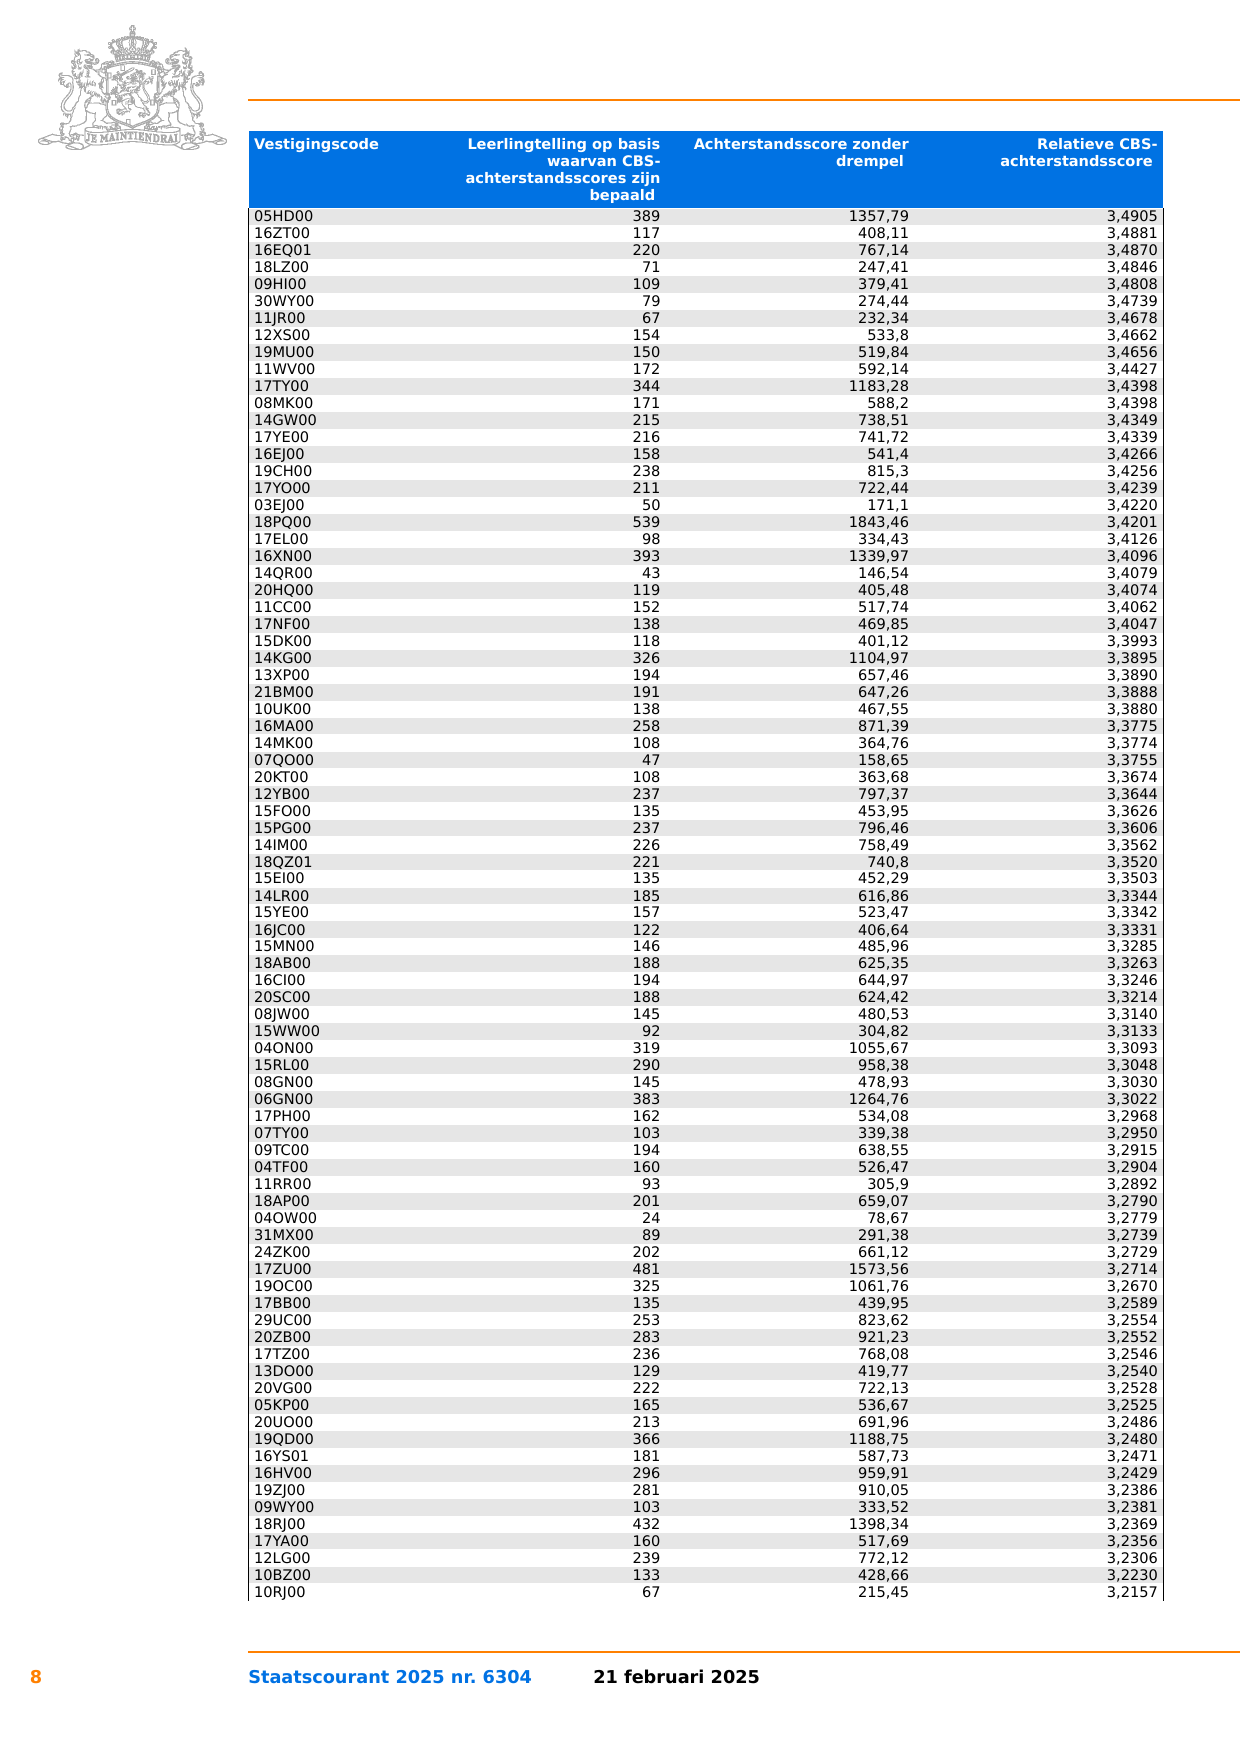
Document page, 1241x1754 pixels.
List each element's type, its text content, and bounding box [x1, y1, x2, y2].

table_cell 146,54 [666, 565, 915, 582]
table_cell 15EI00 [249, 870, 417, 887]
table_cell 226 [418, 836, 666, 853]
table_cell 201 [418, 1193, 666, 1210]
table_cell 08JW00 [249, 1006, 417, 1023]
table_cell 366 [418, 1431, 666, 1448]
table_cell 50 [418, 497, 666, 514]
table_cell 3,4239 [915, 480, 1163, 497]
table_cell 258 [418, 718, 666, 734]
table_cell 152 [418, 599, 666, 616]
table_cell 16JC00 [249, 921, 417, 938]
table_cell 138 [418, 701, 666, 718]
table_cell 304,82 [666, 1023, 915, 1040]
table_cell 158,65 [666, 752, 915, 768]
table_cell 3,2739 [915, 1227, 1163, 1244]
table_cell 09HI00 [249, 276, 417, 293]
table_cell 3,2915 [915, 1142, 1163, 1159]
table_cell 19OC00 [249, 1278, 417, 1295]
table_cell 959,91 [666, 1465, 915, 1482]
table_cell 274,44 [666, 293, 915, 310]
table_cell 191 [418, 684, 666, 701]
table_cell 534,08 [666, 1108, 915, 1125]
table_cell 237 [418, 786, 666, 802]
table_cell 3,2486 [915, 1414, 1163, 1431]
table_cell 339,38 [666, 1125, 915, 1142]
table_cell 3,4662 [915, 327, 1163, 344]
table_cell 3,2779 [915, 1210, 1163, 1227]
table_cell 1104,97 [666, 650, 915, 667]
table_cell 79 [418, 293, 666, 310]
table_cell 526,47 [666, 1159, 915, 1176]
table_cell 453,95 [666, 803, 915, 819]
picture [38, 25, 227, 150]
table_cell 78,67 [666, 1210, 915, 1227]
table_cell 958,38 [666, 1057, 915, 1074]
table_cell 587,73 [666, 1448, 915, 1465]
table_cell 3,3022 [915, 1091, 1163, 1108]
table_cell 624,42 [666, 989, 915, 1006]
table_cell 291,38 [666, 1227, 915, 1244]
table_cell 67 [418, 1584, 666, 1601]
table_cell 18QZ01 [249, 854, 417, 870]
table_cell 467,55 [666, 701, 915, 718]
table_cell 18PQ00 [249, 514, 417, 531]
table_cell 17PH00 [249, 1108, 417, 1125]
table_cell 823,62 [666, 1312, 915, 1329]
table_cell 3,2356 [915, 1533, 1163, 1549]
table_cell 3,4398 [915, 395, 1163, 412]
table_cell 3,2306 [915, 1550, 1163, 1567]
table_cell 3,2729 [915, 1244, 1163, 1261]
table_cell 20ZB00 [249, 1329, 417, 1346]
table_cell 469,85 [666, 616, 915, 633]
table_cell 24 [418, 1210, 666, 1227]
table_cell 797,37 [666, 786, 915, 802]
table_cell 3,3331 [915, 921, 1163, 938]
table_cell 20KT00 [249, 769, 417, 786]
table_cell 326 [418, 650, 666, 667]
table_cell 21BM00 [249, 684, 417, 701]
table_cell 239 [418, 1550, 666, 1567]
table_cell 12YB00 [249, 786, 417, 802]
table_cell 14GW00 [249, 412, 417, 429]
table_cell 215,45 [666, 1584, 915, 1601]
table_cell 389 [418, 209, 666, 225]
table_cell 09TC00 [249, 1142, 417, 1159]
table_cell 661,12 [666, 1244, 915, 1261]
table_cell 07QO00 [249, 752, 417, 768]
table_cell 92 [418, 1023, 666, 1040]
table_cell 181 [418, 1448, 666, 1465]
table_cell 12LG00 [249, 1550, 417, 1567]
table_cell 1055,67 [666, 1040, 915, 1057]
table_cell 3,4678 [915, 310, 1163, 327]
table_cell 3,3774 [915, 735, 1163, 752]
table_cell 3,2546 [915, 1346, 1163, 1363]
table_cell 133 [418, 1567, 666, 1583]
table_cell 19QD00 [249, 1431, 417, 1448]
table_cell 11CC00 [249, 599, 417, 616]
table_cell 1264,76 [666, 1091, 915, 1108]
table_cell 20HQ00 [249, 582, 417, 599]
table_cell 16EQ01 [249, 242, 417, 259]
table_cell 3,3520 [915, 854, 1163, 870]
table_cell 1573,56 [666, 1261, 915, 1278]
table_cell 3,3775 [915, 718, 1163, 734]
table_cell 11WV00 [249, 361, 417, 378]
table_cell 04ON00 [249, 1040, 417, 1057]
table_cell 171 [418, 395, 666, 412]
table_cell 185 [418, 888, 666, 904]
table_cell 15WW00 [249, 1023, 417, 1040]
table_cell 129 [418, 1363, 666, 1380]
table_cell 17EL00 [249, 531, 417, 548]
table_cell 160 [418, 1533, 666, 1549]
table_cell 202 [418, 1244, 666, 1261]
table_cell 08GN00 [249, 1074, 417, 1091]
table_cell 408,11 [666, 225, 915, 242]
table_cell 281 [418, 1482, 666, 1499]
table_header Vestigingscode [249, 131, 417, 208]
table_cell 17YO00 [249, 480, 417, 497]
table_cell 108 [418, 735, 666, 752]
table_cell 439,95 [666, 1295, 915, 1312]
table_cell 14QR00 [249, 565, 417, 582]
table_cell 659,07 [666, 1193, 915, 1210]
table_cell 71 [418, 259, 666, 276]
table_cell 3,4201 [915, 514, 1163, 531]
table_cell 3,4739 [915, 293, 1163, 310]
table_cell 17YA00 [249, 1533, 417, 1549]
table_cell 3,2230 [915, 1567, 1163, 1583]
table_cell 135 [418, 870, 666, 887]
table_cell 12XS00 [249, 327, 417, 344]
table_cell 158 [418, 446, 666, 463]
table_cell 1183,28 [666, 378, 915, 395]
table_cell 17ZU00 [249, 1261, 417, 1278]
table_cell 3,3344 [915, 888, 1163, 904]
table_cell 393 [418, 548, 666, 565]
table_cell 485,96 [666, 938, 915, 955]
table_cell 625,35 [666, 955, 915, 972]
table_cell 188 [418, 955, 666, 972]
table_cell 910,05 [666, 1482, 915, 1499]
table_cell 290 [418, 1057, 666, 1074]
table_cell 18AP00 [249, 1193, 417, 1210]
table_cell 194 [418, 972, 666, 989]
table_cell 428,66 [666, 1567, 915, 1583]
table_cell 118 [418, 633, 666, 650]
table_cell 536,67 [666, 1397, 915, 1414]
table_cell 478,93 [666, 1074, 915, 1091]
table_cell 222 [418, 1380, 666, 1397]
table_cell 16MA00 [249, 718, 417, 734]
table_cell 43 [418, 565, 666, 582]
table_cell 1357,79 [666, 209, 915, 225]
table_cell 616,86 [666, 888, 915, 904]
table_cell 3,2540 [915, 1363, 1163, 1380]
table_cell 93 [418, 1176, 666, 1193]
table_cell 3,3890 [915, 667, 1163, 684]
table_cell 3,3246 [915, 972, 1163, 989]
table_cell 3,4870 [915, 242, 1163, 259]
table_cell 15DK00 [249, 633, 417, 650]
table_cell 1843,46 [666, 514, 915, 531]
table_cell 3,4079 [915, 565, 1163, 582]
table_cell 29UC00 [249, 1312, 417, 1329]
table_cell 3,2369 [915, 1516, 1163, 1533]
table_cell 16CI00 [249, 972, 417, 989]
table_cell 738,51 [666, 412, 915, 429]
table_cell 3,2790 [915, 1193, 1163, 1210]
table_cell 432 [418, 1516, 666, 1533]
table_cell 796,46 [666, 820, 915, 836]
table_cell 3,4220 [915, 497, 1163, 514]
table_cell 13DO00 [249, 1363, 417, 1380]
table_header Leerlingtelling op basis waarvan CBS-achterstandsscores zijn bepaald [418, 131, 666, 208]
table_cell 3,4349 [915, 412, 1163, 429]
table_cell 24ZK00 [249, 1244, 417, 1261]
table_cell 3,3133 [915, 1023, 1163, 1040]
table_header Achterstandsscore zonder drempel [666, 131, 915, 208]
table_cell 14LR00 [249, 888, 417, 904]
table_cell 772,12 [666, 1550, 915, 1567]
table_cell 10UK00 [249, 701, 417, 718]
table_cell 405,48 [666, 582, 915, 599]
table_cell 3,2670 [915, 1278, 1163, 1295]
table_cell 119 [418, 582, 666, 599]
table_cell 150 [418, 344, 666, 361]
table_cell 10RJ00 [249, 1584, 417, 1601]
table_cell 3,2904 [915, 1159, 1163, 1176]
table_cell 30WY00 [249, 293, 417, 310]
table_cell 523,47 [666, 904, 915, 921]
table_cell 160 [418, 1159, 666, 1176]
table_cell 3,4398 [915, 378, 1163, 395]
table_cell 135 [418, 1295, 666, 1312]
table_cell 406,64 [666, 921, 915, 938]
table_cell 592,14 [666, 361, 915, 378]
table_cell 145 [418, 1074, 666, 1091]
table_cell 20VG00 [249, 1380, 417, 1397]
table_cell 401,12 [666, 633, 915, 650]
table_cell 15YE00 [249, 904, 417, 921]
table_cell 333,52 [666, 1499, 915, 1516]
table_cell 3,2471 [915, 1448, 1163, 1465]
table_cell 3,2589 [915, 1295, 1163, 1312]
table_cell 3,2381 [915, 1499, 1163, 1516]
table_cell 05KP00 [249, 1397, 417, 1414]
table_cell 3,4047 [915, 616, 1163, 633]
table_cell 3,4266 [915, 446, 1163, 463]
table_cell 3,4427 [915, 361, 1163, 378]
table_cell 215 [418, 412, 666, 429]
table_cell 3,3895 [915, 650, 1163, 667]
table_cell 722,13 [666, 1380, 915, 1397]
table_cell 18LZ00 [249, 259, 417, 276]
table_cell 383 [418, 1091, 666, 1108]
table_cell 07TY00 [249, 1125, 417, 1142]
table_cell 220 [418, 242, 666, 259]
table_cell 3,3503 [915, 870, 1163, 887]
table_cell 768,08 [666, 1346, 915, 1363]
table_cell 216 [418, 429, 666, 446]
table_cell 921,23 [666, 1329, 915, 1346]
table_cell 20SC00 [249, 989, 417, 1006]
table_cell 232,34 [666, 310, 915, 327]
table_cell 15PG00 [249, 820, 417, 836]
table_cell 3,2950 [915, 1125, 1163, 1142]
table_cell 04OW00 [249, 1210, 417, 1227]
table_cell 135 [418, 803, 666, 819]
table_cell 3,3030 [915, 1074, 1163, 1091]
table_cell 09WY00 [249, 1499, 417, 1516]
table_cell 3,3562 [915, 836, 1163, 853]
table_cell 480,53 [666, 1006, 915, 1023]
table_cell 657,46 [666, 667, 915, 684]
table_cell 3,4074 [915, 582, 1163, 599]
table_cell 541,4 [666, 446, 915, 463]
table_cell 47 [418, 752, 666, 768]
table_cell 17BB00 [249, 1295, 417, 1312]
table_cell 17TY00 [249, 378, 417, 395]
table_cell 533,8 [666, 327, 915, 344]
table_cell 3,2554 [915, 1312, 1163, 1329]
table_cell 05HD00 [249, 209, 417, 225]
table_cell 14IM00 [249, 836, 417, 853]
table_cell 18AB00 [249, 955, 417, 972]
table_cell 419,77 [666, 1363, 915, 1380]
table_cell 588,2 [666, 395, 915, 412]
table_cell 3,2552 [915, 1329, 1163, 1346]
table_cell 1188,75 [666, 1431, 915, 1448]
table_cell 758,49 [666, 836, 915, 853]
table_cell 11RR00 [249, 1176, 417, 1193]
table_cell 364,76 [666, 735, 915, 752]
table_cell 162 [418, 1108, 666, 1125]
table_cell 3,3888 [915, 684, 1163, 701]
table_cell 103 [418, 1125, 666, 1142]
table_cell 334,43 [666, 531, 915, 548]
table_cell 3,3674 [915, 769, 1163, 786]
table_cell 3,3880 [915, 701, 1163, 718]
table_cell 117 [418, 225, 666, 242]
table_cell 172 [418, 361, 666, 378]
table_cell 3,3214 [915, 989, 1163, 1006]
table_cell 644,97 [666, 972, 915, 989]
table_cell 3,3140 [915, 1006, 1163, 1023]
table_cell 3,4656 [915, 344, 1163, 361]
table_cell 122 [418, 921, 666, 938]
table_cell 194 [418, 667, 666, 684]
table_cell 3,3993 [915, 633, 1163, 650]
table_cell 3,4808 [915, 276, 1163, 293]
table_cell 539 [418, 514, 666, 531]
table_cell 11JR00 [249, 310, 417, 327]
table_cell 06GN00 [249, 1091, 417, 1108]
table_cell 98 [418, 531, 666, 548]
table_cell 14MK00 [249, 735, 417, 752]
table_cell 15FO00 [249, 803, 417, 819]
table_cell 89 [418, 1227, 666, 1244]
table_cell 305,9 [666, 1176, 915, 1193]
table_cell 1398,34 [666, 1516, 915, 1533]
table_cell 3,4096 [915, 548, 1163, 565]
table_cell 3,3606 [915, 820, 1163, 836]
table_cell 19CH00 [249, 463, 417, 480]
table_cell 3,3263 [915, 955, 1163, 972]
table_cell 481 [418, 1261, 666, 1278]
table_cell 08MK00 [249, 395, 417, 412]
table_cell 3,2157 [915, 1584, 1163, 1601]
table_cell 519,84 [666, 344, 915, 361]
table_cell 253 [418, 1312, 666, 1329]
table_cell 1339,97 [666, 548, 915, 565]
table_cell 3,2429 [915, 1465, 1163, 1482]
table_cell 14KG00 [249, 650, 417, 667]
table_cell 638,55 [666, 1142, 915, 1159]
table_cell 145 [418, 1006, 666, 1023]
table_cell 3,2528 [915, 1380, 1163, 1397]
table_cell 3,2480 [915, 1431, 1163, 1448]
table_cell 237 [418, 820, 666, 836]
table_cell 10BZ00 [249, 1567, 417, 1583]
table_cell 157 [418, 904, 666, 921]
table_cell 67 [418, 310, 666, 327]
table_cell 647,26 [666, 684, 915, 701]
table_cell 1061,76 [666, 1278, 915, 1295]
table_cell 247,41 [666, 259, 915, 276]
table_cell 194 [418, 1142, 666, 1159]
table_cell 740,8 [666, 854, 915, 870]
table_cell 171,1 [666, 497, 915, 514]
table_cell 108 [418, 769, 666, 786]
table_cell 3,4905 [915, 209, 1163, 225]
table_cell 16EJ00 [249, 446, 417, 463]
table_cell 3,4126 [915, 531, 1163, 548]
table_cell 3,4339 [915, 429, 1163, 446]
table_cell 3,3093 [915, 1040, 1163, 1057]
table_cell 871,39 [666, 718, 915, 734]
table_cell 146 [418, 938, 666, 955]
table_cell 3,2386 [915, 1482, 1163, 1499]
table_cell 236 [418, 1346, 666, 1363]
table_cell 154 [418, 327, 666, 344]
table_cell 3,3285 [915, 938, 1163, 955]
table_cell 3,2968 [915, 1108, 1163, 1125]
table_cell 211 [418, 480, 666, 497]
table_cell 188 [418, 989, 666, 1006]
table_cell 165 [418, 1397, 666, 1414]
table_cell 13XP00 [249, 667, 417, 684]
table_cell 04TF00 [249, 1159, 417, 1176]
table_cell 283 [418, 1329, 666, 1346]
table_cell 16YS01 [249, 1448, 417, 1465]
table_cell 3,2714 [915, 1261, 1163, 1278]
table_cell 344 [418, 378, 666, 395]
table_cell 17NF00 [249, 616, 417, 633]
table_cell 3,4256 [915, 463, 1163, 480]
table_cell 3,3755 [915, 752, 1163, 768]
table_cell 363,68 [666, 769, 915, 786]
table_cell 103 [418, 1499, 666, 1516]
table_cell 3,3342 [915, 904, 1163, 921]
table_cell 3,2892 [915, 1176, 1163, 1193]
table_cell 19MU00 [249, 344, 417, 361]
table_cell 17YE00 [249, 429, 417, 446]
table_cell 3,3644 [915, 786, 1163, 802]
table_cell 15RL00 [249, 1057, 417, 1074]
table_cell 3,3048 [915, 1057, 1163, 1074]
table_cell 138 [418, 616, 666, 633]
table_cell 3,2525 [915, 1397, 1163, 1414]
table_cell 16HV00 [249, 1465, 417, 1482]
table_cell 722,44 [666, 480, 915, 497]
table_cell 517,69 [666, 1533, 915, 1549]
table_cell 517,74 [666, 599, 915, 616]
table_cell 3,4062 [915, 599, 1163, 616]
table_cell 109 [418, 276, 666, 293]
table_cell 03EJ00 [249, 497, 417, 514]
table_cell 16XN00 [249, 548, 417, 565]
table_cell 815,3 [666, 463, 915, 480]
table_cell 452,29 [666, 870, 915, 887]
table_cell 296 [418, 1465, 666, 1482]
table_cell 17TZ00 [249, 1346, 417, 1363]
table_cell 325 [418, 1278, 666, 1295]
table_cell 18RJ00 [249, 1516, 417, 1533]
table_cell 3,3626 [915, 803, 1163, 819]
table_cell 238 [418, 463, 666, 480]
table_cell 3,4881 [915, 225, 1163, 242]
table_cell 741,72 [666, 429, 915, 446]
table_cell 767,14 [666, 242, 915, 259]
table_cell 16ZT00 [249, 225, 417, 242]
table_cell 19ZJ00 [249, 1482, 417, 1499]
table_cell 20UO00 [249, 1414, 417, 1431]
table_cell 3,4846 [915, 259, 1163, 276]
table_cell 15MN00 [249, 938, 417, 955]
table_cell 379,41 [666, 276, 915, 293]
table_cell 213 [418, 1414, 666, 1431]
table_cell 319 [418, 1040, 666, 1057]
table_cell 31MX00 [249, 1227, 417, 1244]
table_cell 691,96 [666, 1414, 915, 1431]
table_cell 221 [418, 854, 666, 870]
table_header Relatieve CBS-achterstandsscore [915, 131, 1163, 208]
